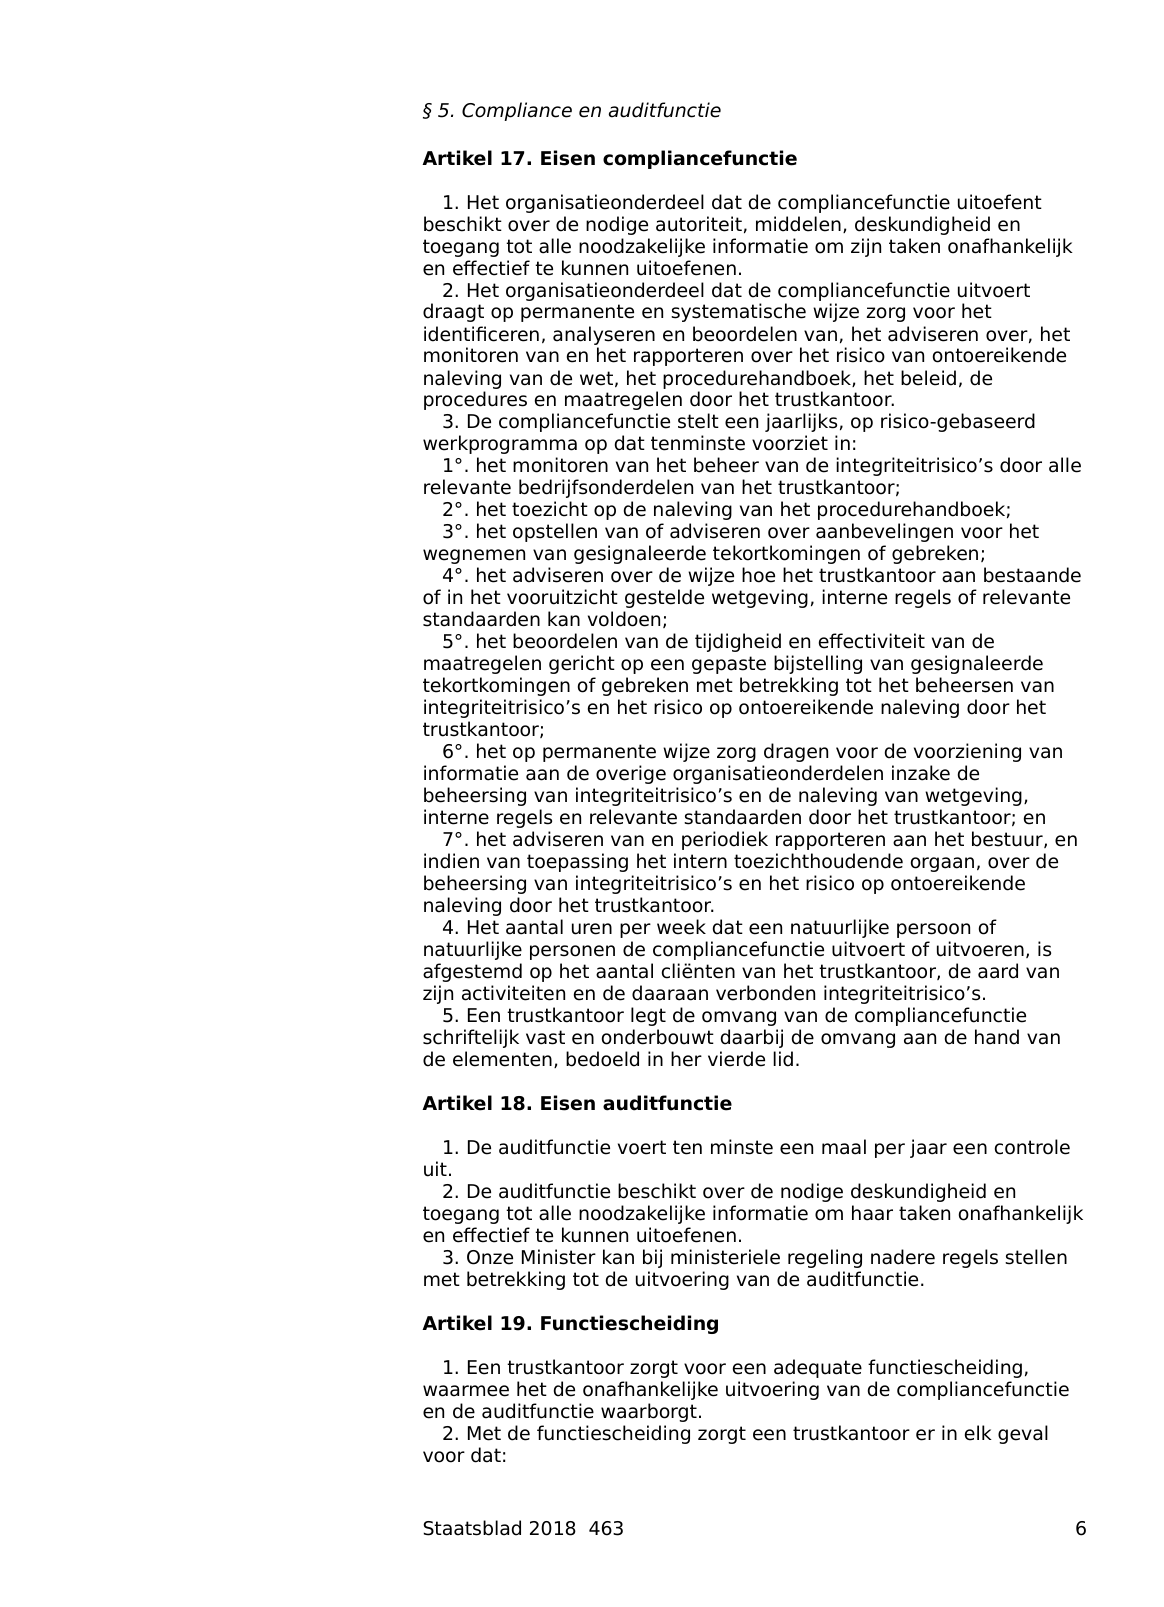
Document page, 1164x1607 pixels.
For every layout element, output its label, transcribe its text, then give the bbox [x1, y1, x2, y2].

text 3. De compliancefunctie stelt een jaarlijks, op risico-gebaseerd werkprogramma op dat tenminste voorziet in: [422, 411, 1087, 455]
text 4°. het adviseren over de wijze hoe het trustkantoor aan bestaande of in het vooruitzicht gestelde wetgeving, interne regels of relevante standaarden kan voldoen; [422, 565, 1087, 631]
text 3°. het opstellen van of adviseren over aanbevelingen voor het wegnemen van gesignaleerde tekortkomingen of gebreken; [422, 521, 1087, 565]
text 1. Een trustkantoor zorgt voor een adequate functiescheiding, waarmee het de onafhankelijke uitvoering van de compliancefunctie en de auditfunctie waarborgt. [422, 1357, 1087, 1423]
text 2. Met de functiescheiding zorgt een trustkantoor er in elk geval voor dat: [422, 1423, 1087, 1467]
text 6°. het op permanente wijze zorg dragen voor de voorziening van informatie aan de overige organisatieonderdelen inzake de beheersing van integriteitrisico’s en de naleving van wetgeving, interne regels en relevante standaarden door het trustkantoor; en [422, 741, 1087, 829]
text 4. Het aantal uren per week dat een natuurlijke persoon of natuurlijke personen de compliancefunctie uitvoert of uitvoeren, is afgestemd op het aantal cliënten van het trustkantoor, de aard van zijn activiteiten en de daaraan verbonden integriteitrisico’s. [422, 917, 1087, 1005]
text 2. Het organisatieonderdeel dat de compliancefunctie uitvoert draagt op permanente en systematische wijze zorg voor het identificeren, analyseren en beoordelen van, het adviseren over, het monitoren van en het rapporteren over het risico van ontoereikende naleving van de wet, het procedurehandboek, het beleid, de procedures en maatregelen door het trustkantoor. [422, 279, 1087, 411]
text 7°. het adviseren van en periodiek rapporteren aan het bestuur, en indien van toepassing het intern toezichthoudende orgaan, over de beheersing van integriteitrisico’s en het risico op ontoereikende naleving door het trustkantoor. [422, 829, 1087, 917]
text 2°. het toezicht op de naleving van het procedurehandboek; [422, 499, 1087, 521]
text 1. Het organisatieonderdeel dat de compliancefunctie uitoefent beschikt over de nodige autoriteit, middelen, deskundigheid en toegang tot alle noodzakelijke informatie om zijn taken onafhankelijk en effectief te kunnen uitoefenen. [422, 192, 1087, 279]
text 3. Onze Minister kan bij ministeriele regeling nadere regels stellen met betrekking tot de uitvoering van de auditfunctie. [422, 1247, 1087, 1291]
subtitle Artikel 19. Functiescheiding [422, 1313, 1087, 1335]
subtitle § 5. Compliance en auditfunctie [422, 100, 1087, 122]
subtitle Artikel 18. Eisen auditfunctie [422, 1093, 1087, 1115]
text 2. De auditfunctie beschikt over de nodige deskundigheid en toegang tot alle noodzakelijke informatie om haar taken onafhankelijk en effectief te kunnen uitoefenen. [422, 1181, 1087, 1247]
text 5°. het beoordelen van de tijdigheid en effectiviteit van de maatregelen gericht op een gepaste bijstelling van gesignaleerde tekortkomingen of gebreken met betrekking tot het beheersen van integriteitrisico’s en het risico op ontoereikende naleving door het trustkantoor; [422, 631, 1087, 741]
text 5. Een trustkantoor legt de omvang van de compliancefunctie schriftelijk vast en onderbouwt daarbij de omvang aan de hand van de elementen, bedoeld in her vierde lid. [422, 1005, 1087, 1071]
subtitle Artikel 17. Eisen compliancefunctie [422, 147, 1087, 169]
text 1. De auditfunctie voert ten minste een maal per jaar een controle uit. [422, 1137, 1087, 1181]
text 1°. het monitoren van het beheer van de integriteitrisico’s door alle relevante bedrijfsonderdelen van het trustkantoor; [422, 455, 1087, 499]
